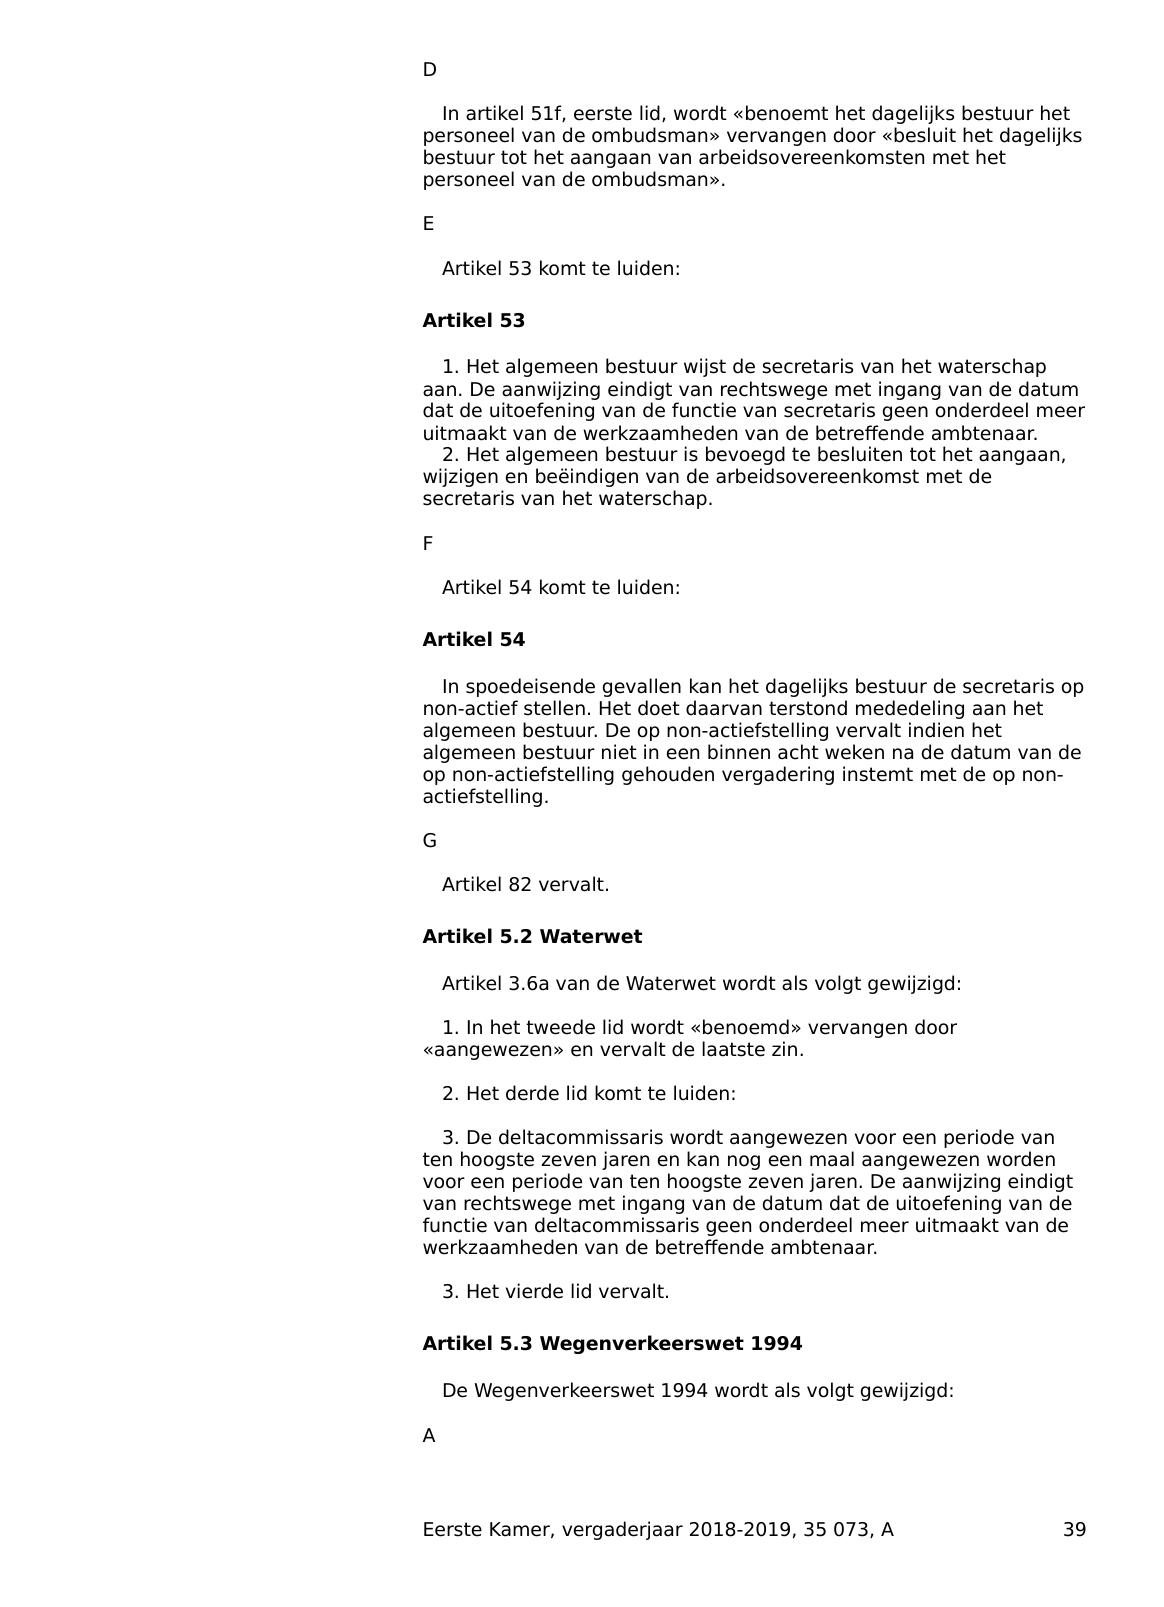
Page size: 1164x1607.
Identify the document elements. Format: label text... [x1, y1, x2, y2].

text De Wegenverkeerswet 1994 wordt als volgt gewijzigd: [422, 1380, 1087, 1402]
text 1. Het algemeen bestuur wijst de secretaris van het waterschap aan. De aanwijzing eindigt van rechtswege met ingang van de datum dat de uitoefening van de functie van secretaris geen onderdeel meer uitmaakt van de werkzaamheden van de betreffende ambtenaar. [422, 356, 1087, 444]
text 3. Het vierde lid vervalt. [422, 1281, 1087, 1303]
subtitle Artikel 54 [422, 629, 1087, 651]
subtitle Artikel 5.3 Wegenverkeerswet 1994 [422, 1333, 1087, 1355]
text 2. Het algemeen bestuur is bevoegd te besluiten tot het aangaan, wijzigen en beëindigen van de arbeidsovereenkomst met de secretaris van het waterschap. [422, 444, 1087, 510]
text 2. Het derde lid komt te luiden: [422, 1083, 1087, 1105]
text F [422, 532, 1087, 554]
text E [422, 213, 1087, 235]
text In artikel 51f, eerste lid, wordt «benoemt het dagelijks bestuur het personeel van de ombudsman» vervangen door «besluit het dagelijks bestuur tot het aangaan van arbeidsovereenkomsten met het personeel van de ombudsman». [422, 103, 1087, 191]
text A [422, 1424, 1087, 1446]
subtitle Artikel 5.2 Waterwet [422, 926, 1087, 948]
text Artikel 82 vervalt. [422, 874, 1087, 896]
text Artikel 53 komt te luiden: [422, 257, 1087, 279]
text In spoedeisende gevallen kan het dagelijks bestuur de secretaris op non-actief stellen. Het doet daarvan terstond mededeling aan het algemeen bestuur. De op non-actiefstelling vervalt indien het algemeen bestuur niet in een binnen acht weken na de datum van de op non-actiefstelling gehouden vergadering instemt met de op non-actiefstelling. [422, 676, 1087, 807]
text D [422, 59, 1087, 81]
text Artikel 54 komt te luiden: [422, 577, 1087, 599]
subtitle Artikel 53 [422, 309, 1087, 331]
text Artikel 3.6a van de Waterwet wordt als volgt gewijzigd: [422, 973, 1087, 995]
text G [422, 830, 1087, 852]
text 1. In het tweede lid wordt «benoemd» vervangen door «aangewezen» en vervalt de laatste zin. [422, 1017, 1087, 1061]
text 3. De deltacommissaris wordt aangewezen voor een periode van ten hoogste zeven jaren en kan nog een maal aangewezen worden voor een periode van ten hoogste zeven jaren. De aanwijzing eindigt van rechtswege met ingang van de datum dat de uitoefening van de functie van deltacommissaris geen onderdeel meer uitmaakt van de werkzaamheden van de betreffende ambtenaar. [422, 1127, 1087, 1259]
